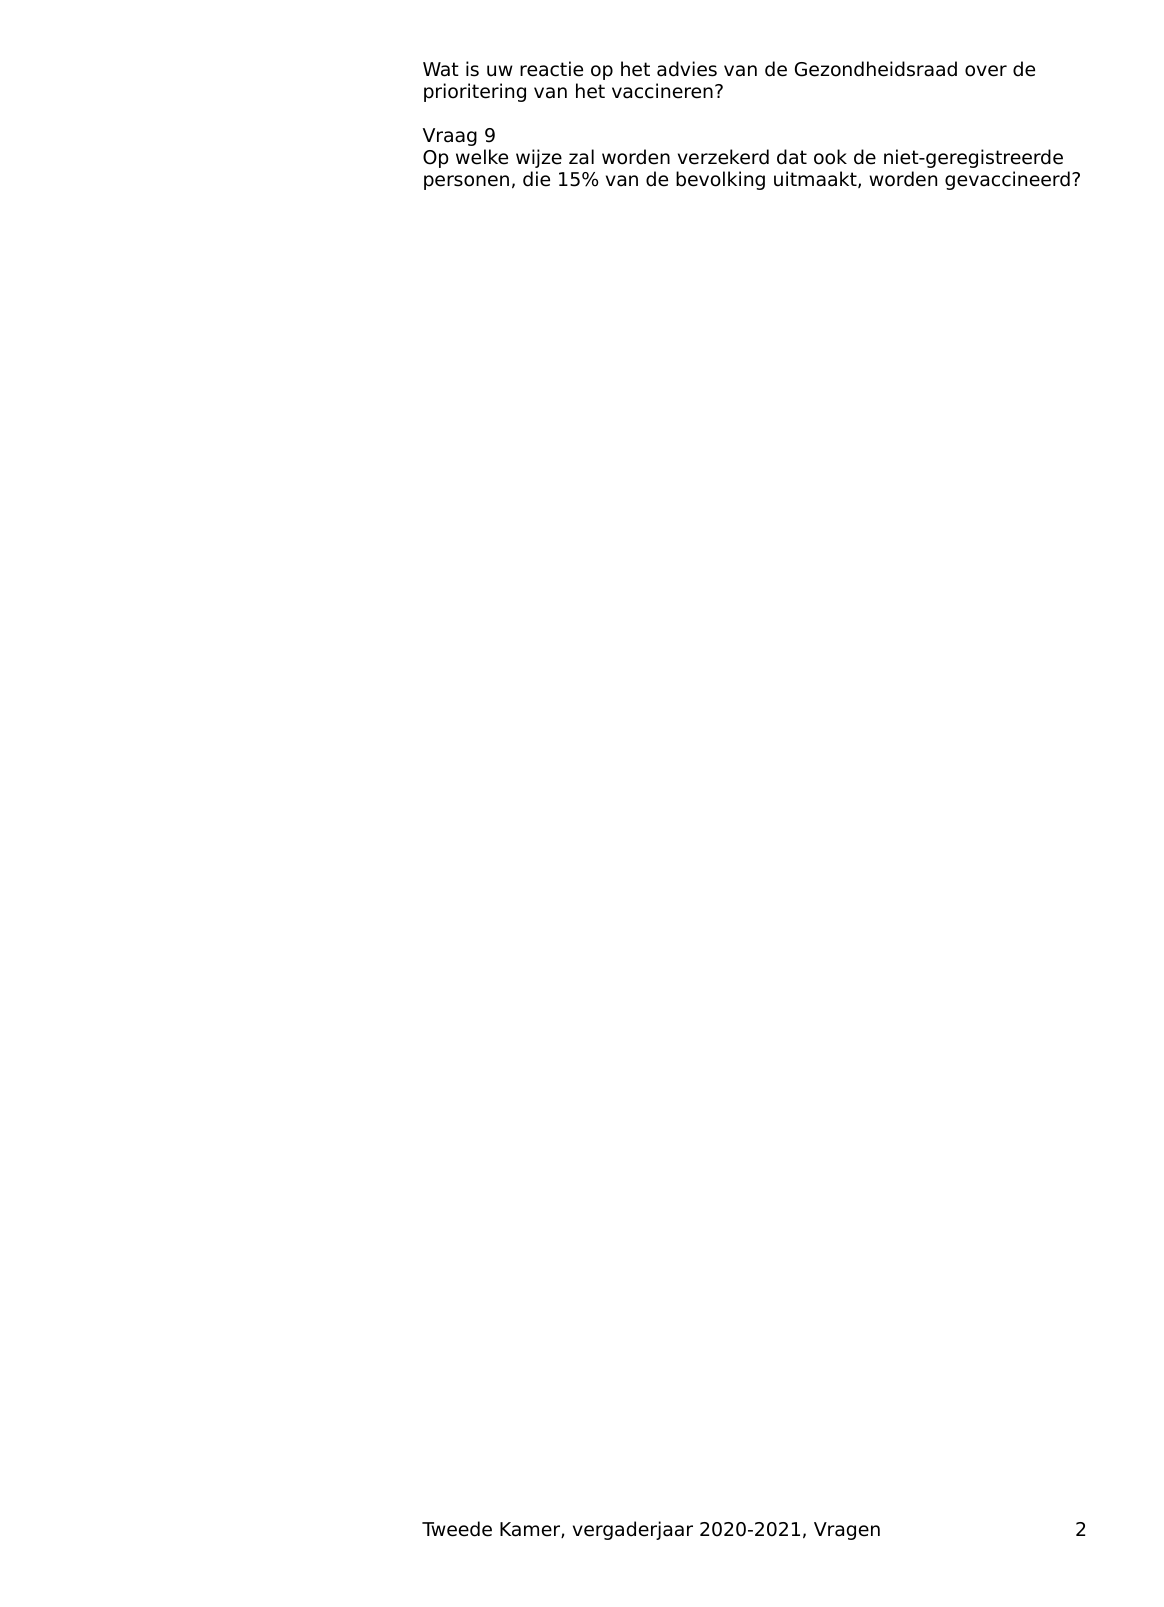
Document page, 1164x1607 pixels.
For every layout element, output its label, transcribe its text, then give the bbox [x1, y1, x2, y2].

text Wat is uw reactie op het advies van de Gezondheidsraad over de prioritering van het vaccineren? [422, 59, 1087, 103]
text Op welke wijze zal worden verzekerd dat ook de niet-geregistreerde personen, die 15% van de bevolking uitmaakt, worden gevaccineerd? [422, 147, 1087, 191]
text Vraag 9 [422, 125, 1087, 147]
